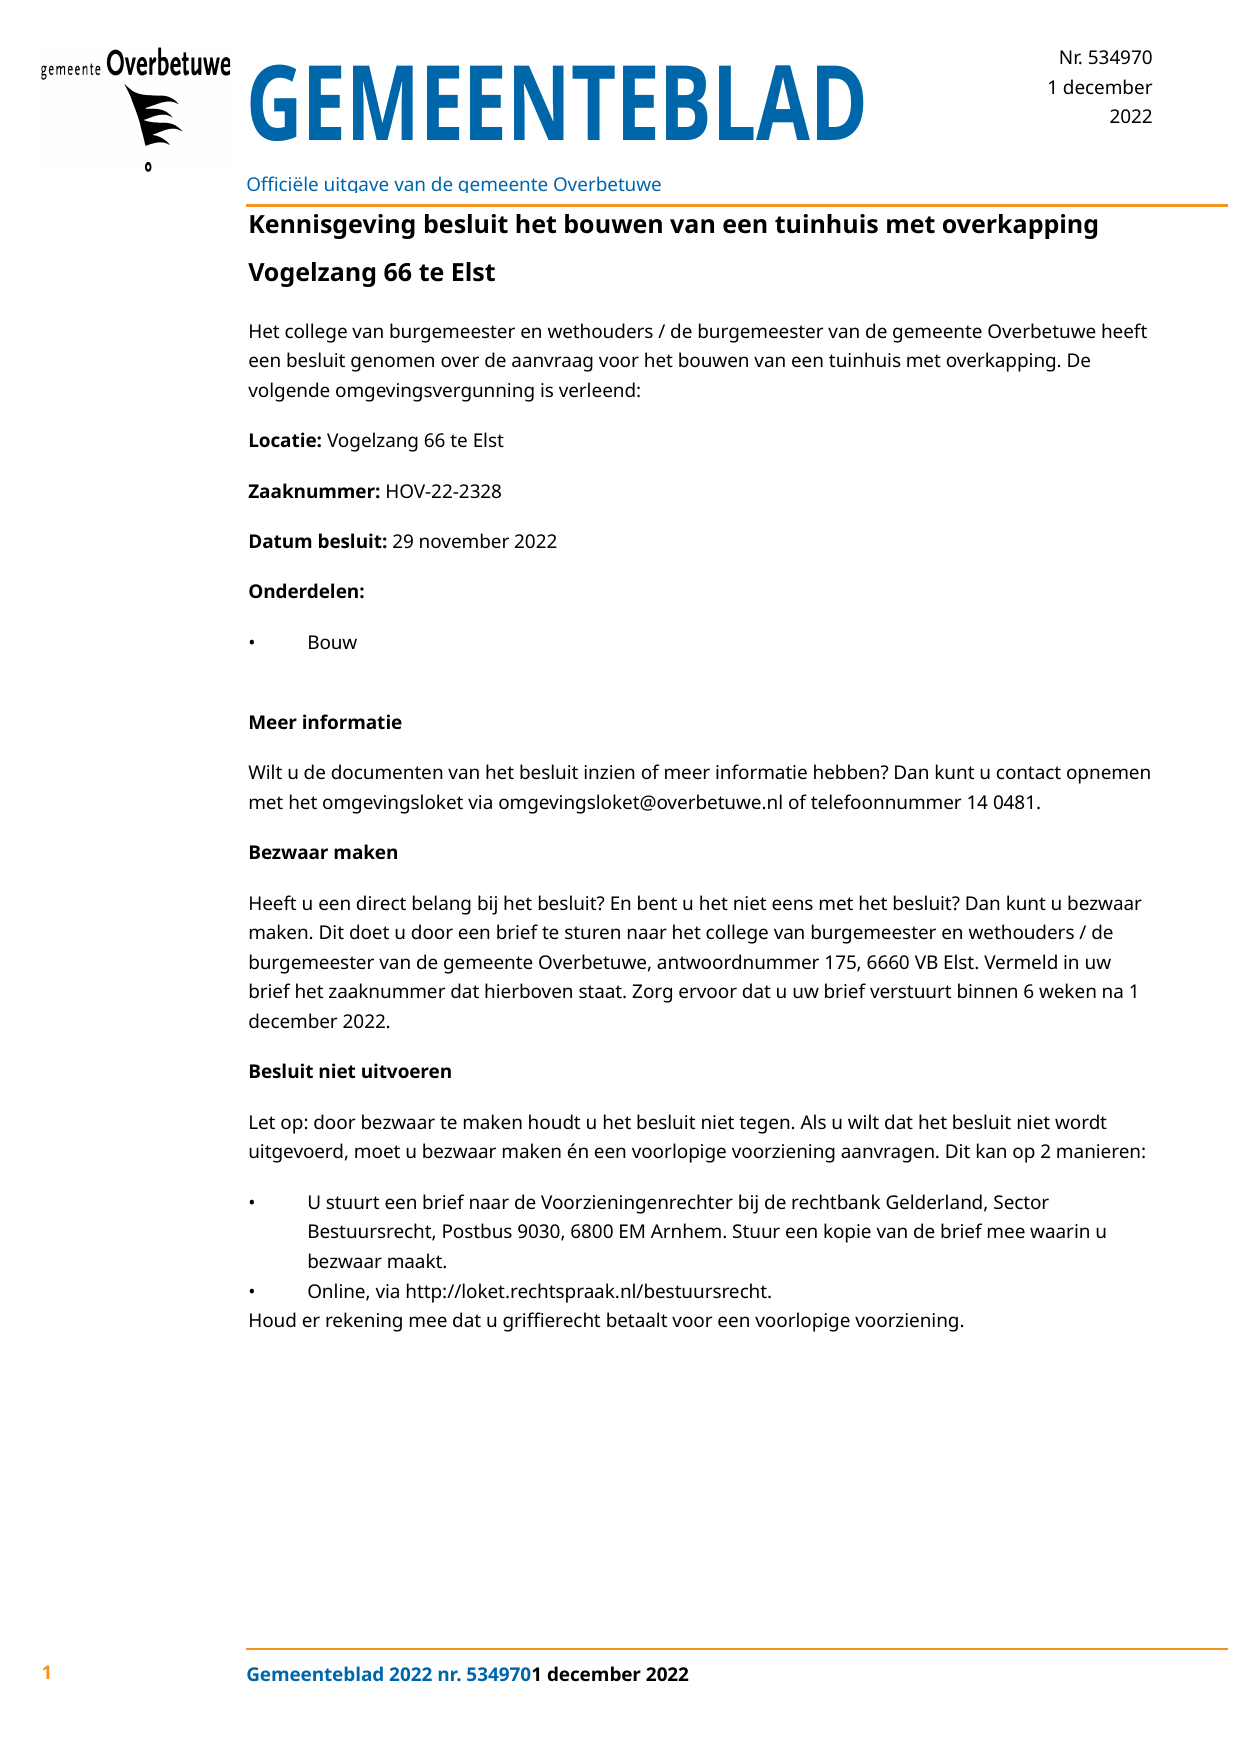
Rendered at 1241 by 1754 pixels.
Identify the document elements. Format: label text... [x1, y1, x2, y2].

text Datum besluit: 29 november 2022 [248, 528, 1152, 554]
text Meer informatie [248, 709, 1152, 735]
text Wilt u de documenten van het besluit inzien of meer informatie hebben? Dan kunt u contact opnemen met het omgevingsloket via omgevingsloket@overbetuwe.nl of telefoonnummer 14 0481. [248, 759, 1152, 815]
text Bezwaar maken [248, 839, 1152, 865]
text Let op: door bezwaar te maken houdt u het besluit niet tegen. Als u wilt dat het besluit niet wordt uitgevoerd, moet u bezwaar maken én een voorlopige voorziening aanvragen. Dit kan op 2 manieren: [248, 1109, 1152, 1164]
list U stuurt een brief naar de Voorzieningenrechter bij de rechtbank Gelderland, Sector Bestuursrecht, Postbus 9030, 6800 EM Arnhem. Stuur een kopie van de brief mee waarin u bezwaar maakt. [248, 1189, 1152, 1274]
text Onderdelen: [248, 579, 1152, 604]
text Het college van burgemeester en wethouders / de burgemeester van de gemeente Overbetuwe heeft een besluit genomen over de aanvraag voor het bouwen van een tuinhuis met overkapping. De volgende omgevingsvergunning is verleend: [248, 318, 1152, 403]
text Heeft u een direct belang bij het besluit? En bent u het niet eens met het besluit? Dan kunt u bezwaar maken. Dit doet u door een brief te sturen naar het college van burgemeester en wethouders / de burgemeester van de gemeente Overbetuwe, antwoordnummer 175, 6660 VB Elst. Vermeld in uw brief het zaaknummer dat hierboven staat. Zorg ervoor dat u uw brief verstuurt binnen 6 weken na 1 december 2022. [248, 890, 1152, 1034]
text Locatie: Vogelzang 66 te Elst [248, 427, 1152, 453]
text Houd er rekening mee dat u griffierecht betaalt voor een voorlopige voorziening. [248, 1307, 1152, 1333]
list Online, via http://loket.rechtspraak.nl/bestuursrecht. [248, 1278, 1152, 1304]
picture [41, 47, 231, 172]
text Zaaknummer: HOV-22-2328 [248, 478, 1152, 504]
text Besluit niet uitvoeren [248, 1059, 1152, 1084]
list Bouw [248, 629, 1152, 655]
text Kennisgeving besluit het bouwen van een tuinhuis met overkapping Vogelzang 66 te Elst [248, 207, 1152, 288]
